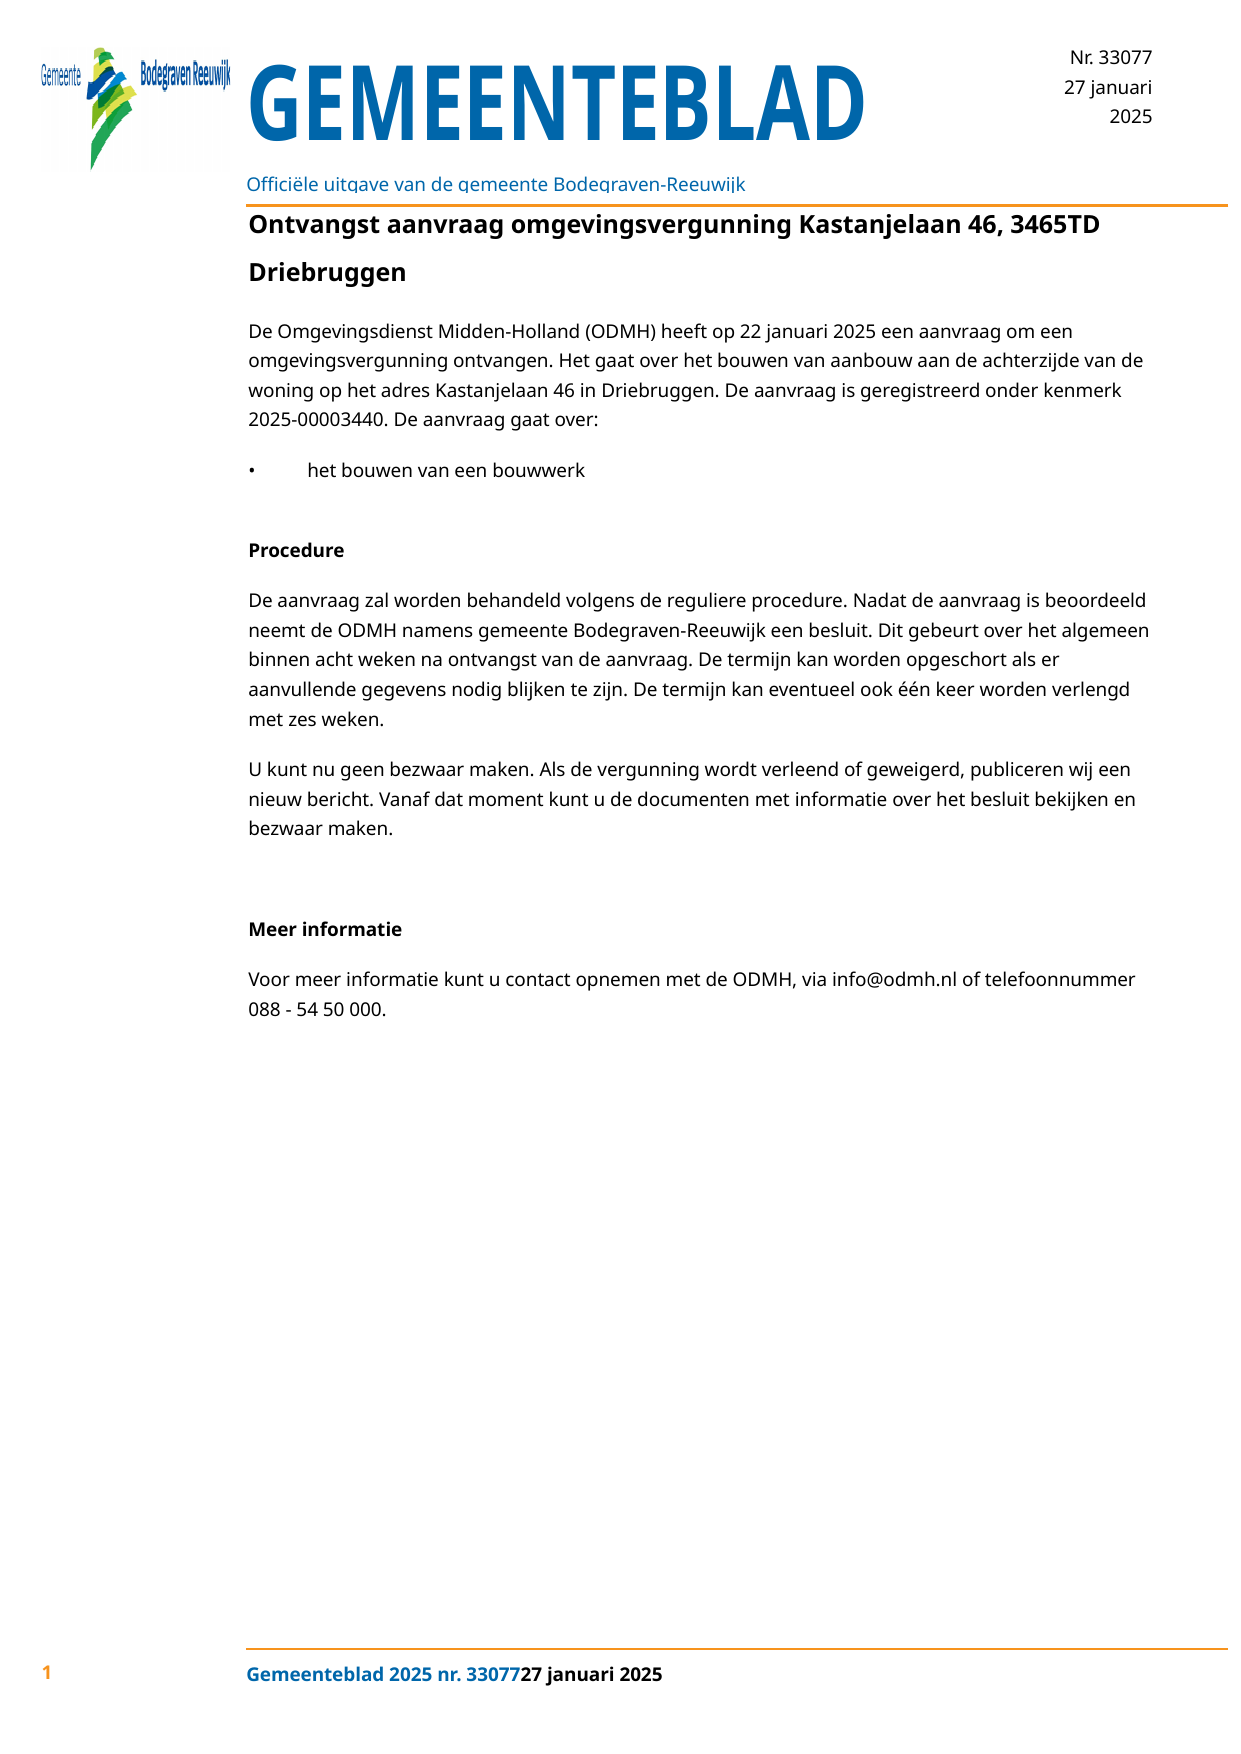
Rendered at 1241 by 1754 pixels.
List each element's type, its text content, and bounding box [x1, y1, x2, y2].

text Voor meer informatie kunt u contact opnemen met de ODMH, via info@odmh.nl of telefoonnummer 088 - 54 50 000. [248, 967, 1152, 1022]
text Meer informatie [248, 916, 1152, 942]
text U kunt nu geen bezwaar maken. Als de vergunning wordt verleend of geweigerd, publiceren wij een nieuw bericht. Vanaf dat moment kunt u de documenten met informatie over het besluit bekijken en bezwaar maken. [248, 756, 1152, 841]
list het bouwen van een bouwwerk [248, 457, 1152, 483]
text De aanvraag zal worden behandeld volgens de reguliere procedure. Nadat de aanvraag is beoordeeld neemt de ODMH namens gemeente Bodegraven-Reeuwijk een besluit. Dit gebeurt over het algemeen binnen acht weken na ontvangst van de aanvraag. De termijn kan worden opgeschort als er aanvullende gegevens nodig blijken te zijn. De termijn kan eventueel ook één keer worden verlengd met zes weken. [248, 587, 1152, 732]
text Procedure [248, 537, 1152, 563]
text De Omgevingsdienst Midden-Holland (ODMH) heeft op 22 januari 2025 een aanvraag om een omgevingsvergunning ontvangen. Het gaat over het bouwen van aanbouw aan de achterzijde van de woning op het adres Kastanjelaan 46 in Driebruggen. De aanvraag is geregistreerd onder kenmerk 2025-00003440. De aanvraag gaat over: [248, 318, 1152, 432]
picture [41, 47, 231, 172]
text Ontvangst aanvraag omgevingsvergunning Kastanjelaan 46, 3465TD Driebruggen [248, 207, 1152, 288]
